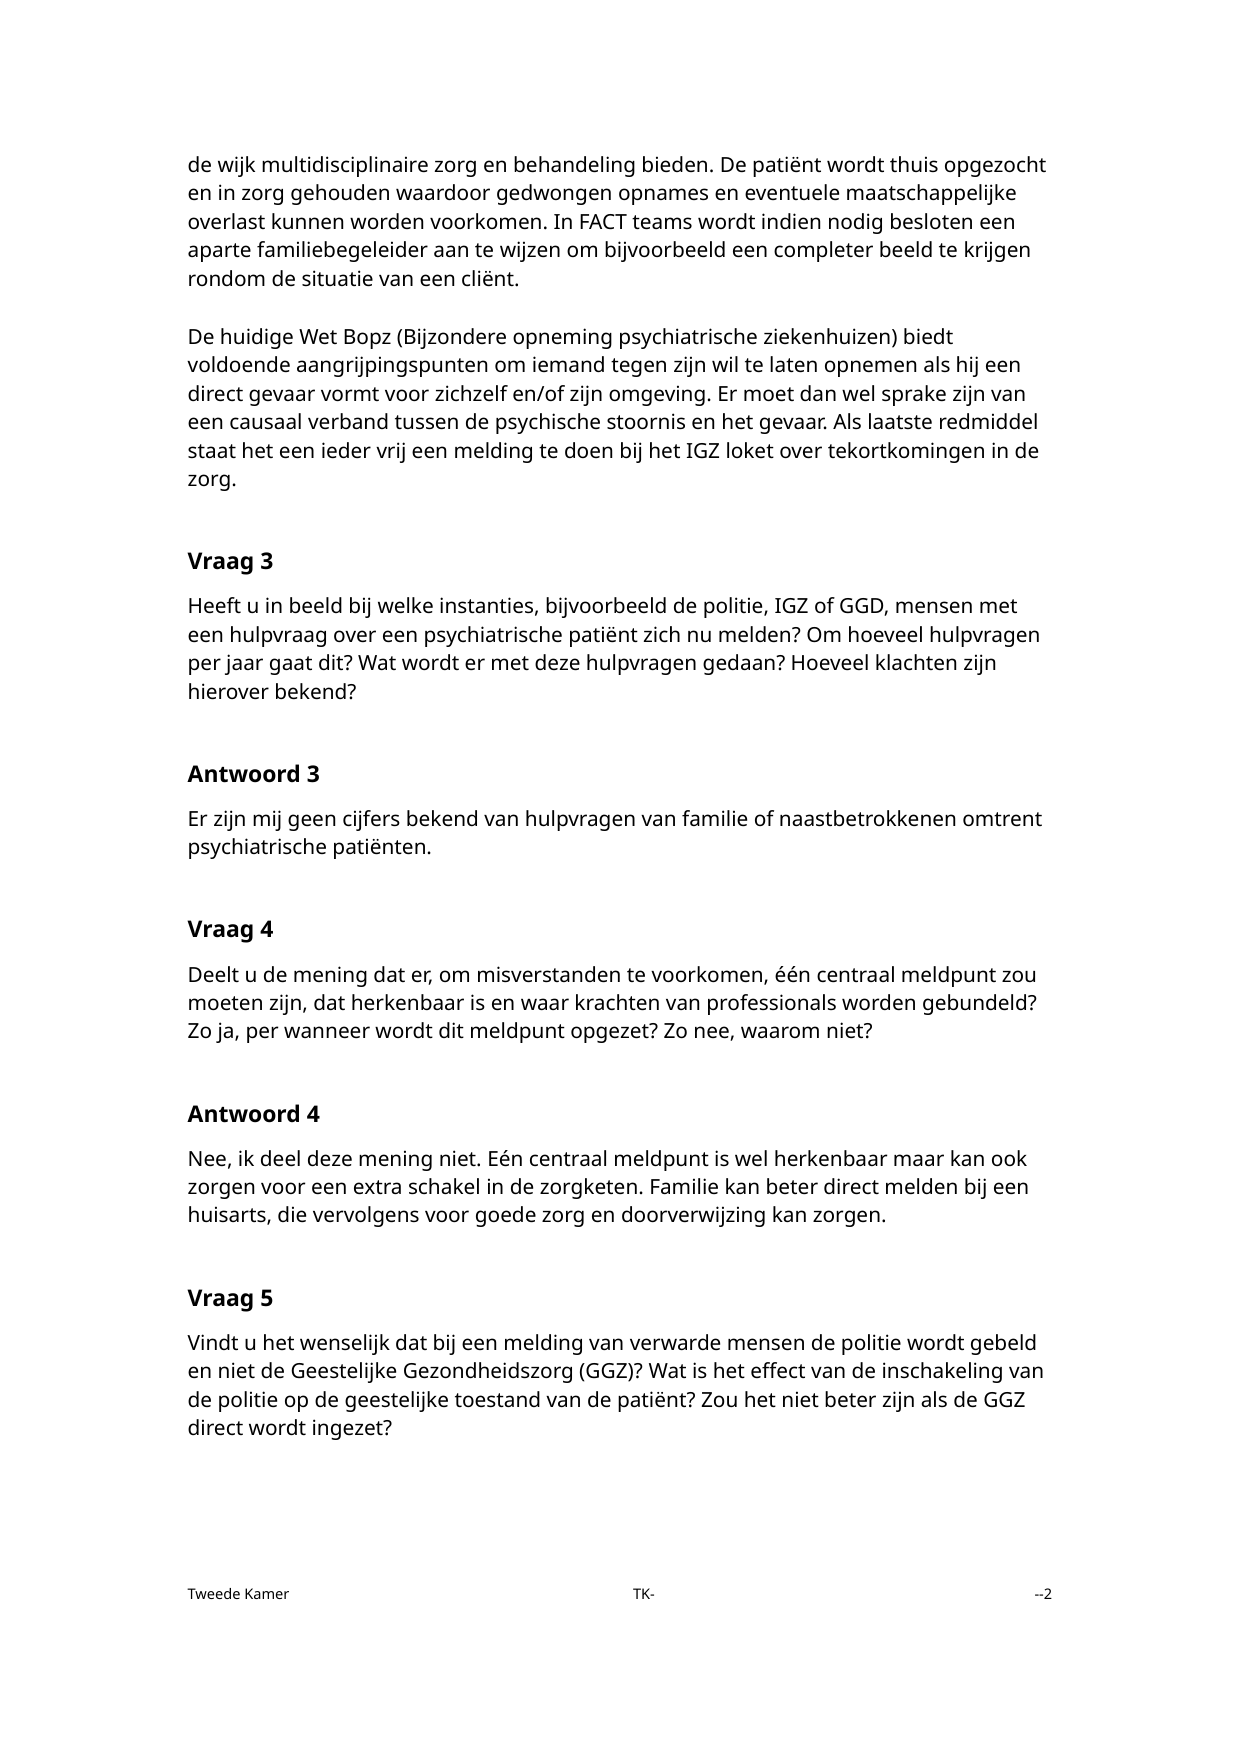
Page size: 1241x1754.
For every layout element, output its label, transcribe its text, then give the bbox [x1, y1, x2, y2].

text Deelt u de mening dat er, om misverstanden te voorkomen, één centraal meldpunt zou moeten zijn, dat herkenbaar is en waar krachten van professionals worden gebundeld? Zo ja, per wanneer wordt dit meldpunt opgezet? Zo nee, waarom niet? [187, 960, 1053, 1045]
text de wijk multidisciplinaire zorg en behandeling bieden. De patiënt wordt thuis opgezocht en in zorg gehouden waardoor gedwongen opnames en eventuele maatschappelijke overlast kunnen worden voorkomen. In FACT teams wordt indien nodig besloten een aparte familiebegeleider aan te wijzen om bijvoorbeeld een completer beeld te krijgen rondom de situatie van een cliënt. [187, 150, 1053, 292]
text Heeft u in beeld bij welke instanties, bijvoorbeeld de politie, IGZ of GGD, mensen met een hulpvraag over een psychiatrische patiënt zich nu melden? Om hoeveel hulpvragen per jaar gaat dit? Wat wordt er met deze hulpvragen gedaan? Hoeveel klachten zijn hierover bekend? [187, 592, 1053, 705]
subtitle Antwoord 4 [187, 1097, 1053, 1129]
text Vindt u het wenselijk dat bij een melding van verwarde mensen de politie wordt gebeld en niet de Geestelijke Gezondheidszorg (GGZ)? Wat is het effect van de inschakeling van de politie op de geestelijke toestand van de patiënt? Zou het niet beter zijn als de GGZ direct wordt ingezet? [187, 1328, 1053, 1442]
subtitle Vraag 5 [187, 1282, 1053, 1313]
subtitle Vraag 4 [187, 913, 1053, 945]
subtitle Antwoord 3 [187, 758, 1053, 789]
text Nee, ik deel deze mening niet. Eén centraal meldpunt is wel herkenbaar maar kan ook zorgen voor een extra schakel in de zorgketen. Familie kan beter direct melden bij een huisarts, die vervolgens voor goede zorg en doorverwijzing kan zorgen. [187, 1144, 1053, 1229]
text De huidige Wet Bopz (Bijzondere opneming psychiatrische ziekenhuizen) biedt voldoende aangrijpingspunten om iemand tegen zijn wil te laten opnemen als hij een direct gevaar vormt voor zichzelf en/of zijn omgeving. Er moet dan wel sprake zijn van een causaal verband tussen de psychische stoornis en het gevaar. Als laatste redmiddel staat het een ieder vrij een melding te doen bij het IGZ loket over tekortkomingen in de zorg. [187, 322, 1053, 493]
subtitle Vraag 3 [187, 545, 1053, 577]
text Er zijn mij geen cijfers bekend van hulpvragen van familie of naastbetrokkenen omtrent psychiatrische patiënten. [187, 804, 1053, 861]
